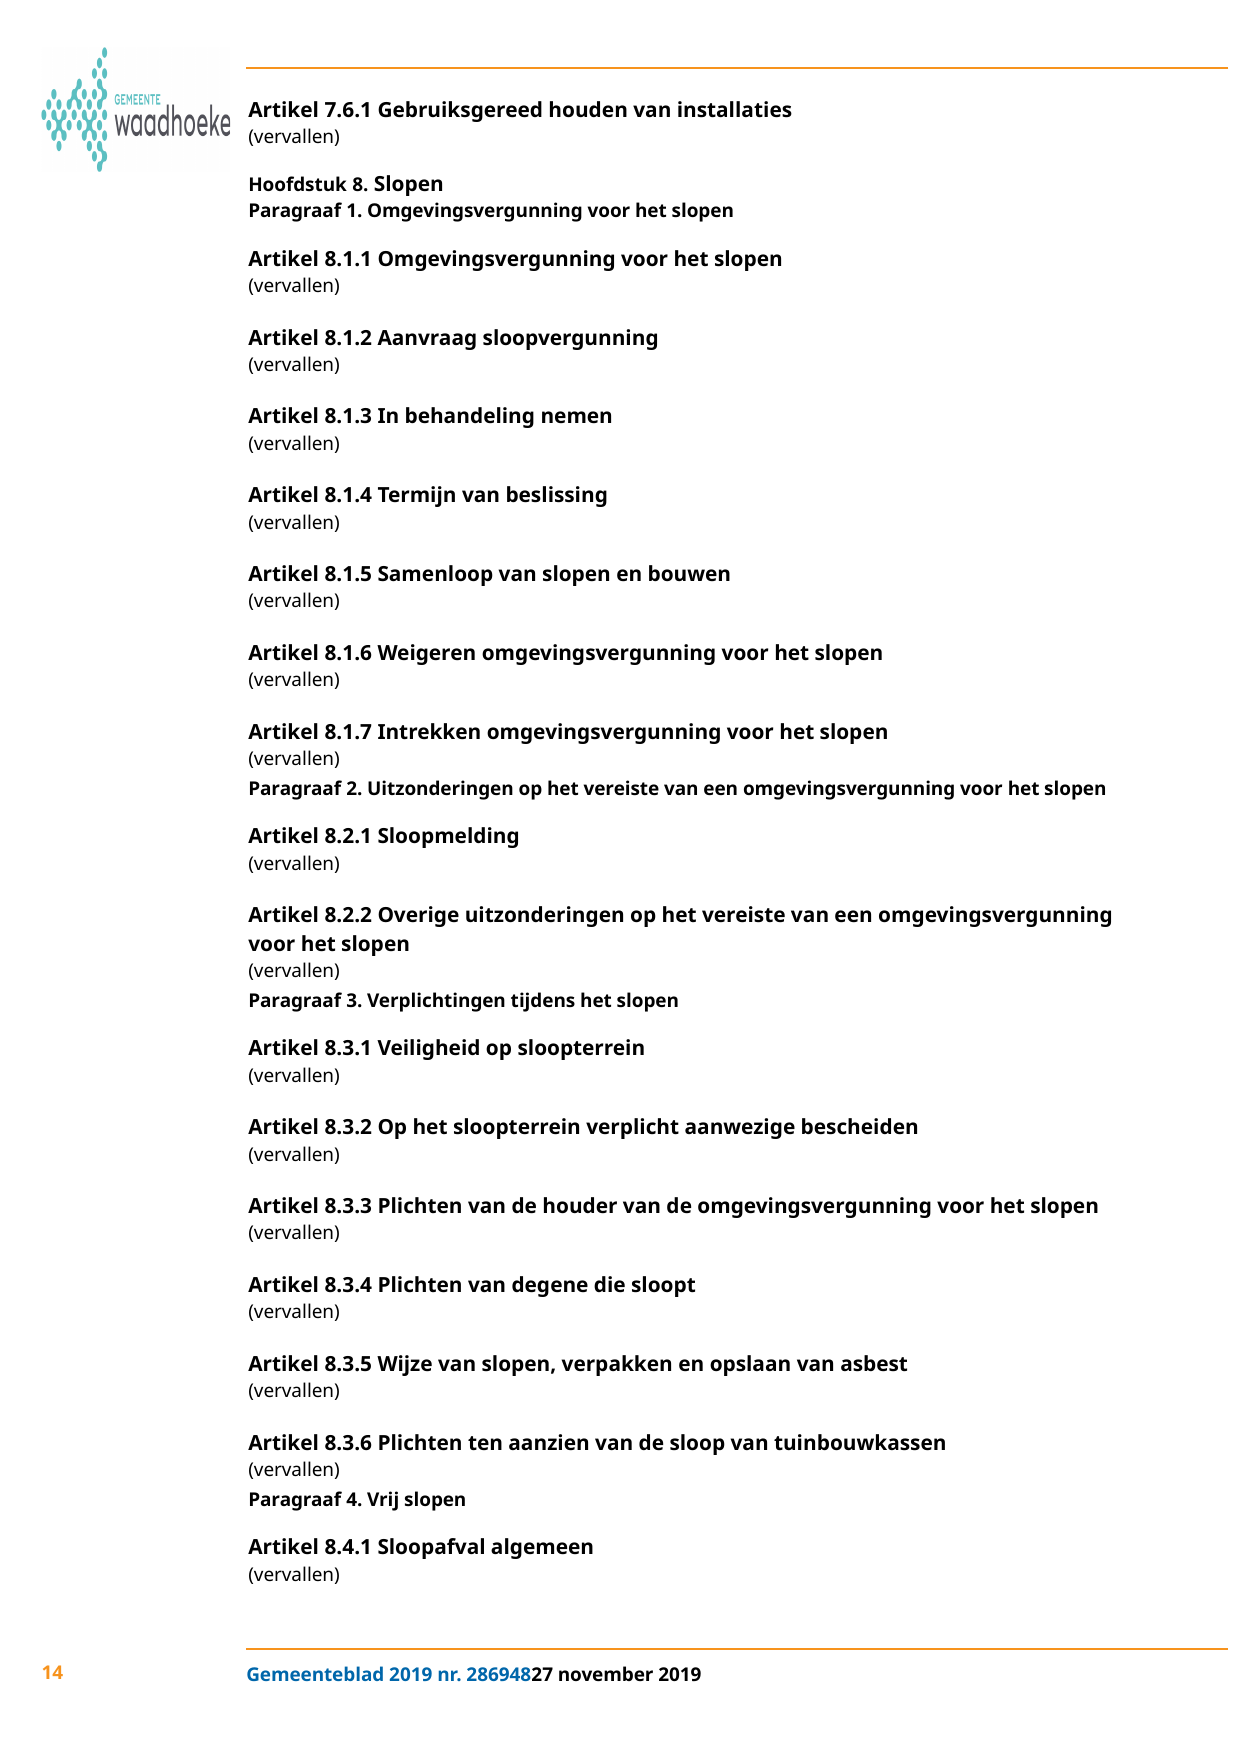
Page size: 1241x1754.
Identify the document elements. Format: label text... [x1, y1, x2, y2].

picture [41, 47, 231, 172]
text (vervallen) [248, 745, 1152, 771]
text Artikel 8.2.2 Overige uitzonderingen op het vereiste van een omgevingsvergunning voor het slopen [248, 900, 1152, 957]
text (vervallen) [248, 588, 1152, 613]
text Hoofdstuk 8. Slopen [248, 169, 1152, 197]
text (vervallen) [248, 667, 1152, 692]
text (vervallen) [248, 509, 1152, 534]
text Artikel 8.1.7 Intrekken omgevingsvergunning voor het slopen [248, 717, 1152, 745]
text Artikel 8.4.1 Sloopafval algemeen [248, 1532, 1152, 1561]
text Artikel 8.1.6 Weigeren omgevingsvergunning voor het slopen [248, 638, 1152, 667]
text (vervallen) [248, 430, 1152, 456]
text (vervallen) [248, 957, 1152, 983]
text (vervallen) [248, 351, 1152, 377]
text (vervallen) [248, 850, 1152, 876]
text Artikel 8.3.1 Veiligheid op sloopterrein [248, 1033, 1152, 1062]
text (vervallen) [248, 1141, 1152, 1166]
text Artikel 8.1.5 Samenloop van slopen en bouwen [248, 559, 1152, 588]
text Paragraaf 4. Vrij slopen [248, 1486, 1152, 1511]
text Artikel 8.1.1 Omgevingsvergunning voor het slopen [248, 244, 1152, 272]
text Paragraaf 3. Verplichtingen tijdens het slopen [248, 987, 1152, 1013]
text (vervallen) [248, 123, 1152, 149]
text (vervallen) [248, 1456, 1152, 1482]
text Artikel 8.3.2 Op het sloopterrein verplicht aanwezige bescheiden [248, 1112, 1152, 1141]
text Artikel 8.1.2 Aanvraag sloopvergunning [248, 323, 1152, 351]
text (vervallen) [248, 1062, 1152, 1088]
text Artikel 8.2.1 Sloopmelding [248, 822, 1152, 850]
text (vervallen) [248, 272, 1152, 298]
text Artikel 8.3.3 Plichten van de houder van de omgevingsvergunning voor het slopen [248, 1191, 1152, 1219]
text (vervallen) [248, 1377, 1152, 1403]
text Artikel 8.1.4 Termijn van beslissing [248, 480, 1152, 509]
text (vervallen) [248, 1219, 1152, 1245]
text Artikel 8.3.4 Plichten van degene die sloopt [248, 1270, 1152, 1298]
text Artikel 8.3.6 Plichten ten aanzien van de sloop van tuinbouwkassen [248, 1428, 1152, 1456]
text Paragraaf 2. Uitzonderingen op het vereiste van een omgevingsvergunning voor het slopen [248, 775, 1152, 801]
text (vervallen) [248, 1561, 1152, 1586]
text Paragraaf 1. Omgevingsvergunning voor het slopen [248, 197, 1152, 223]
text Artikel 7.6.1 Gebruiksgereed houden van installaties [248, 95, 1152, 123]
text Artikel 8.3.5 Wijze van slopen, verpakken en opslaan van asbest [248, 1349, 1152, 1377]
text Artikel 8.1.3 In behandeling nemen [248, 402, 1152, 430]
text (vervallen) [248, 1298, 1152, 1324]
